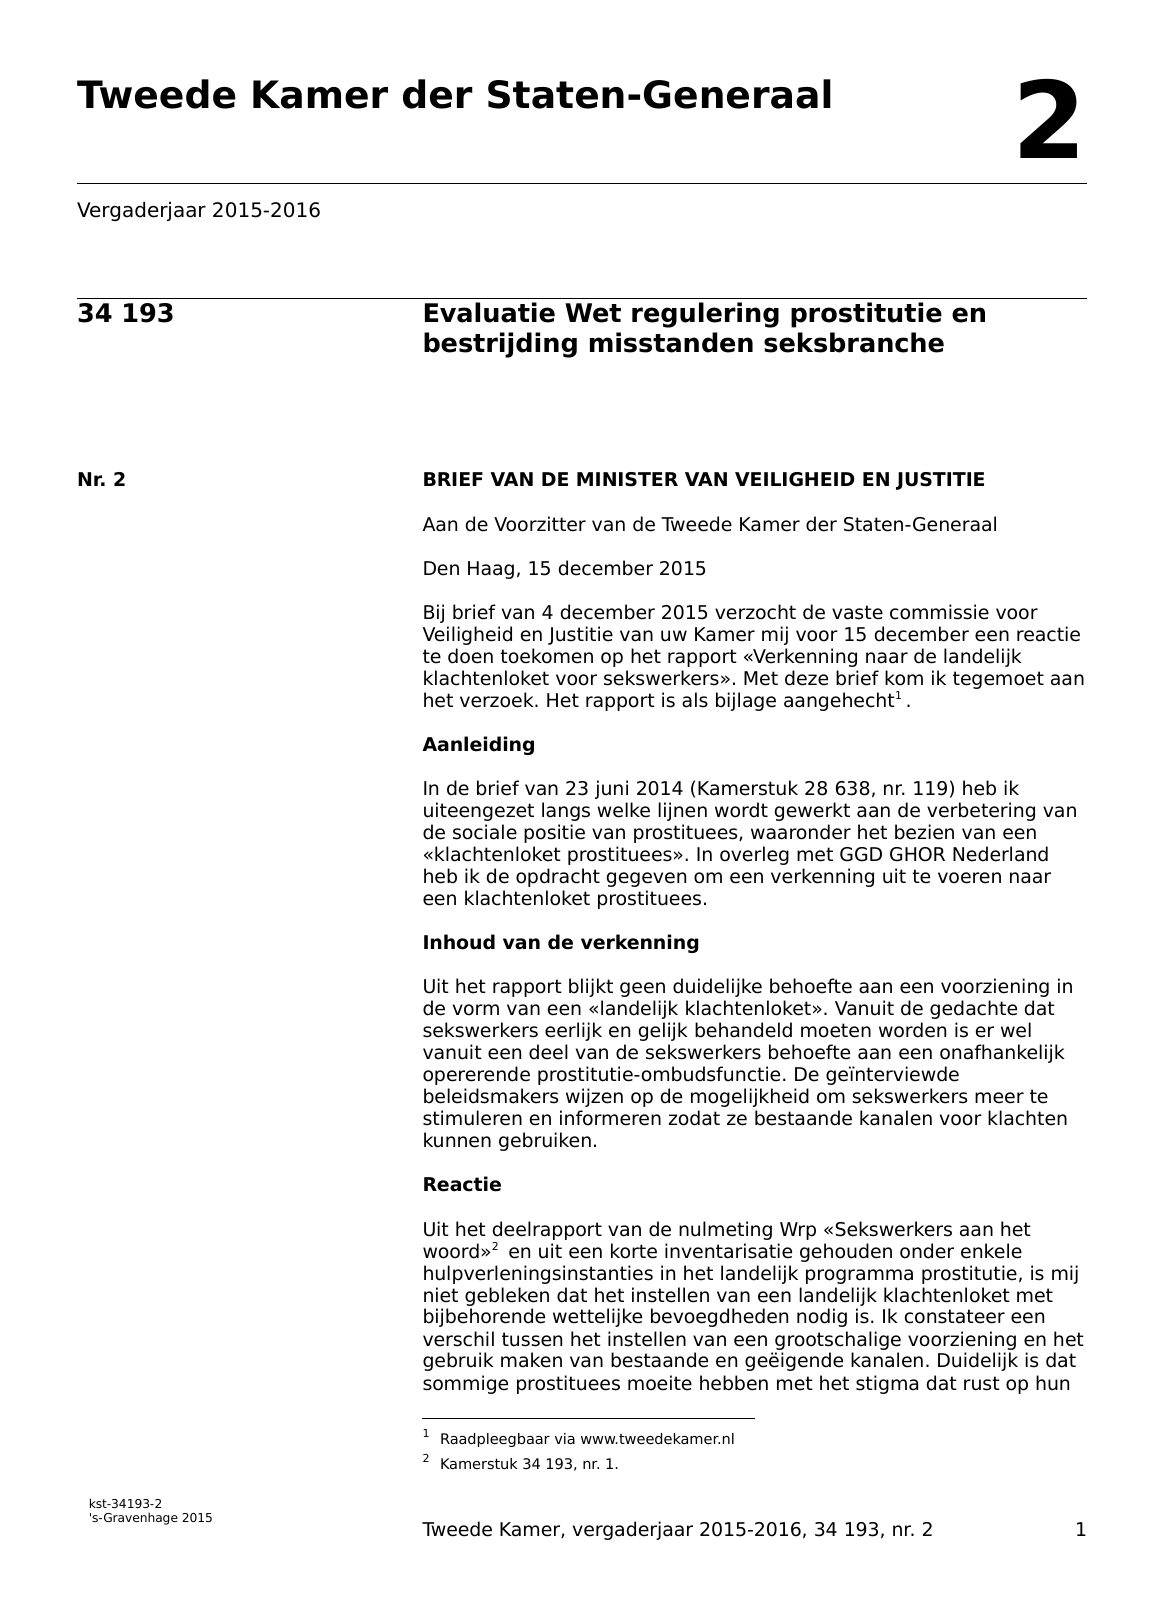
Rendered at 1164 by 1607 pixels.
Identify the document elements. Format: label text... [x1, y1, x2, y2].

table_header 2 [886, 59, 1087, 183]
table_cell Vergaderjaar 2015-2016 [77, 184, 1087, 298]
text Bij brief van 4 december 2015 verzocht de vaste commissie voor Veiligheid en Justitie van uw Kamer mij voor 15 december een reactie te doen toekomen op het rapport «Verkenning naar de landelijk klachtenloket voor sekswerkers». Met deze brief kom ik tegemoet aan het verzoek. Het rapport is als bijlage aangehecht. [422, 602, 1087, 712]
text Aan de Voorzitter van de Tweede Kamer der Staten-Generaal [422, 513, 1087, 536]
text Raadpleegbaar via www.tweedekamer.nl [422, 1427, 1087, 1449]
table_header Tweede Kamer der Staten-Generaal [77, 59, 886, 183]
text Uit het deelrapport van de nulmeting Wrp «Sekswerkers aan het woord» en uit een korte inventarisatie gehouden onder enkele hulpverleningsinstanties in het landelijk programma prostitutie, is mij niet gebleken dat het instellen van een landelijk klachtenloket met bijbehorende wettelijke bevoegdheden nodig is. Ik constateer een verschil tussen het instellen van een grootschalige voorziening en het gebruik maken van bestaande en geëigende kanalen. Duidelijk is dat sommige prostituees moeite hebben met het stigma dat rust op hun [422, 1218, 1087, 1394]
text 's-Gravenhage 2015 [88, 1511, 323, 1525]
subtitle Reactie [422, 1174, 1087, 1196]
subtitle Inhoud van de verkenning [422, 932, 1087, 954]
text Den Haag, 15 december 2015 [422, 558, 1087, 580]
text Kamerstuk 34 193, nr. 1. [422, 1452, 1087, 1474]
text In de brief van 23 juni 2014 (Kamerstuk 28 638, nr. 119) heb ik uiteengezet langs welke lijnen wordt gewerkt aan de verbetering van de sociale positie van prostituees, waaronder het bezien van een «klachtenloket prostituees». In overleg met GGD GHOR Nederland heb ik de opdracht gegeven om een verkenning uit te voeren naar een klachtenloket prostituees. [422, 778, 1087, 910]
text kst-34193-2 [88, 1497, 323, 1511]
subtitle Nr. 2 BRIEF VAN DE MINISTER VAN VEILIGHEID EN JUSTITIE [77, 469, 1087, 491]
subtitle Aanleiding [422, 734, 1087, 756]
subtitle 34 193 Evaluatie Wet regulering prostitutie en bestrijding misstanden seksbranche [77, 299, 1087, 358]
text Uit het rapport blijkt geen duidelijke behoefte aan een voorziening in de vorm van een «landelijk klachtenloket». Vanuit de gedachte dat sekswerkers eerlijk en gelijk behandeld moeten worden is er wel vanuit een deel van de sekswerkers behoefte aan een onafhankelijk opererende prostitutie-ombudsfunctie. De geïnterviewde beleidsmakers wijzen op de mogelijkheid om sekswerkers meer te stimuleren en informeren zodat ze bestaande kanalen voor klachten kunnen gebruiken. [422, 976, 1087, 1152]
